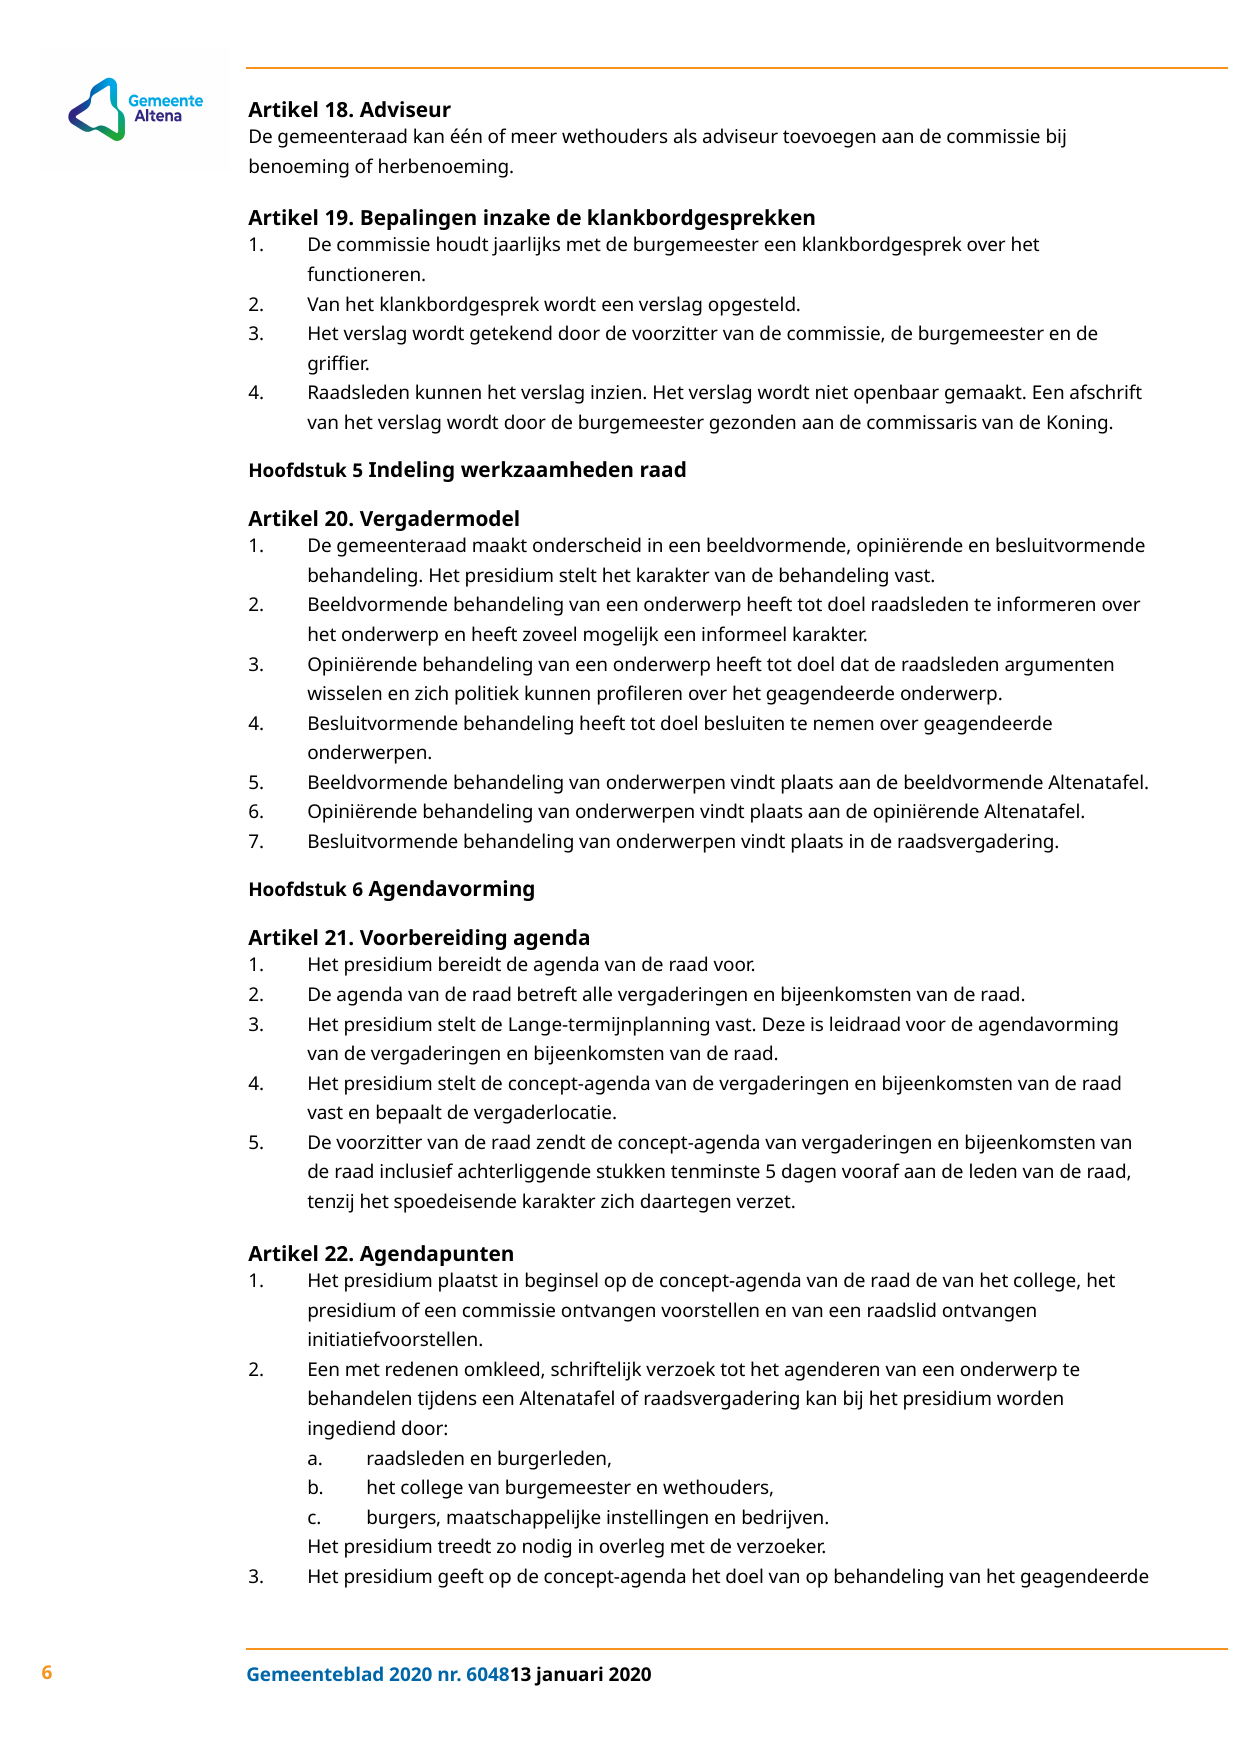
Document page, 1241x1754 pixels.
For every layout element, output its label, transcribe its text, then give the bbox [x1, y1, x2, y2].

picture [41, 47, 231, 172]
text Artikel 18. Adviseur [248, 95, 1152, 123]
list De commissie houdt jaarlijks met de burgemeester een klankbordgesprek over het functioneren. [248, 232, 1152, 287]
list Het presidium stelt de Lange-termijnplanning vast. Deze is leidraad voor de agendavorming van de vergaderingen en bijeenkomsten van de raad. [248, 1011, 1152, 1066]
list De gemeenteraad maakt onderscheid in een beeldvormende, opiniërende en besluitvormende behandeling. Het presidium stelt het karakter van de behandeling vast. [248, 532, 1152, 588]
list raadsleden en burgerleden, [307, 1445, 1152, 1470]
text Artikel 20. Vergadermodel [248, 504, 1152, 532]
text Hoofdstuk 5 Indeling werkzaamheden raad [248, 455, 1152, 483]
list het college van burgemeester en wethouders, [307, 1474, 1152, 1500]
list De agenda van de raad betreft alle vergaderingen en bijeenkomsten van de raad. [248, 981, 1152, 1007]
list Beeldvormende behandeling van een onderwerp heeft tot doel raadsleden te informeren over het onderwerp en heeft zoveel mogelijk een informeel karakter. [248, 592, 1152, 647]
list Opiniërende behandeling van onderwerpen vindt plaats aan de opiniërende Altenatafel. [248, 799, 1152, 824]
list De voorzitter van de raad zendt de concept-agenda van vergaderingen en bijeenkomsten van de raad inclusief achterliggende stukken tenminste 5 dagen vooraf aan de leden van de raad, tenzij het spoedeisende karakter zich daartegen verzet. [248, 1129, 1152, 1214]
list burgers, maatschappelijke instellingen en bedrijven. [307, 1504, 1152, 1529]
list Het presidium stelt de concept-agenda van de vergaderingen en bijeenkomsten van de raad vast en bepaalt de vergaderlocatie. [248, 1070, 1152, 1125]
list Het presidium treedt zo nodig in overleg met de verzoeker. [248, 1533, 1152, 1559]
list Besluitvormende behandeling heeft tot doel besluiten te nemen over geagendeerde onderwerpen. [248, 710, 1152, 765]
text Hoofdstuk 6 Agendavorming [248, 874, 1152, 902]
list Het verslag wordt getekend door de voorzitter van de commissie, de burgemeester en de griffier. [248, 320, 1152, 376]
text Artikel 22. Agendapunten [248, 1239, 1152, 1267]
list Opiniërende behandeling van een onderwerp heeft tot doel dat de raadsleden argumenten wisselen en zich politiek kunnen profileren over het geagendeerde onderwerp. [248, 651, 1152, 706]
list Het presidium geeft op de concept-agenda het doel van op behandeling van het geagendeerde [248, 1563, 1152, 1589]
text Artikel 21. Voorbereiding agenda [248, 923, 1152, 952]
list Een met redenen omkleed, schriftelijk verzoek tot het agenderen van een onderwerp te behandelen tijdens een Altenatafel of raadsvergadering kan bij het presidium worden ingediend door: [248, 1356, 1152, 1441]
list Van het klankbordgesprek wordt een verslag opgesteld. [248, 291, 1152, 317]
list Het presidium bereidt de agenda van de raad voor. [248, 952, 1152, 977]
text Artikel 19. Bepalingen inzake de klankbordgesprekken [248, 203, 1152, 232]
text De gemeenteraad kan één of meer wethouders als adviseur toevoegen aan de commissie bij benoeming of herbenoeming. [248, 123, 1152, 178]
list Beeldvormende behandeling van onderwerpen vindt plaats aan de beeldvormende Altenatafel. [248, 769, 1152, 795]
list Het presidium plaatst in beginsel op de concept-agenda van de raad de van het college, het presidium of een commissie ontvangen voorstellen en van een raadslid ontvangen initiatiefvoorstellen. [248, 1267, 1152, 1352]
list Besluitvormende behandeling van onderwerpen vindt plaats in de raadsvergadering. [248, 828, 1152, 854]
list Raadsleden kunnen het verslag inzien. Het verslag wordt niet openbaar gemaakt. Een afschrift van het verslag wordt door de burgemeester gezonden aan de commissaris van de Koning. [248, 379, 1152, 435]
